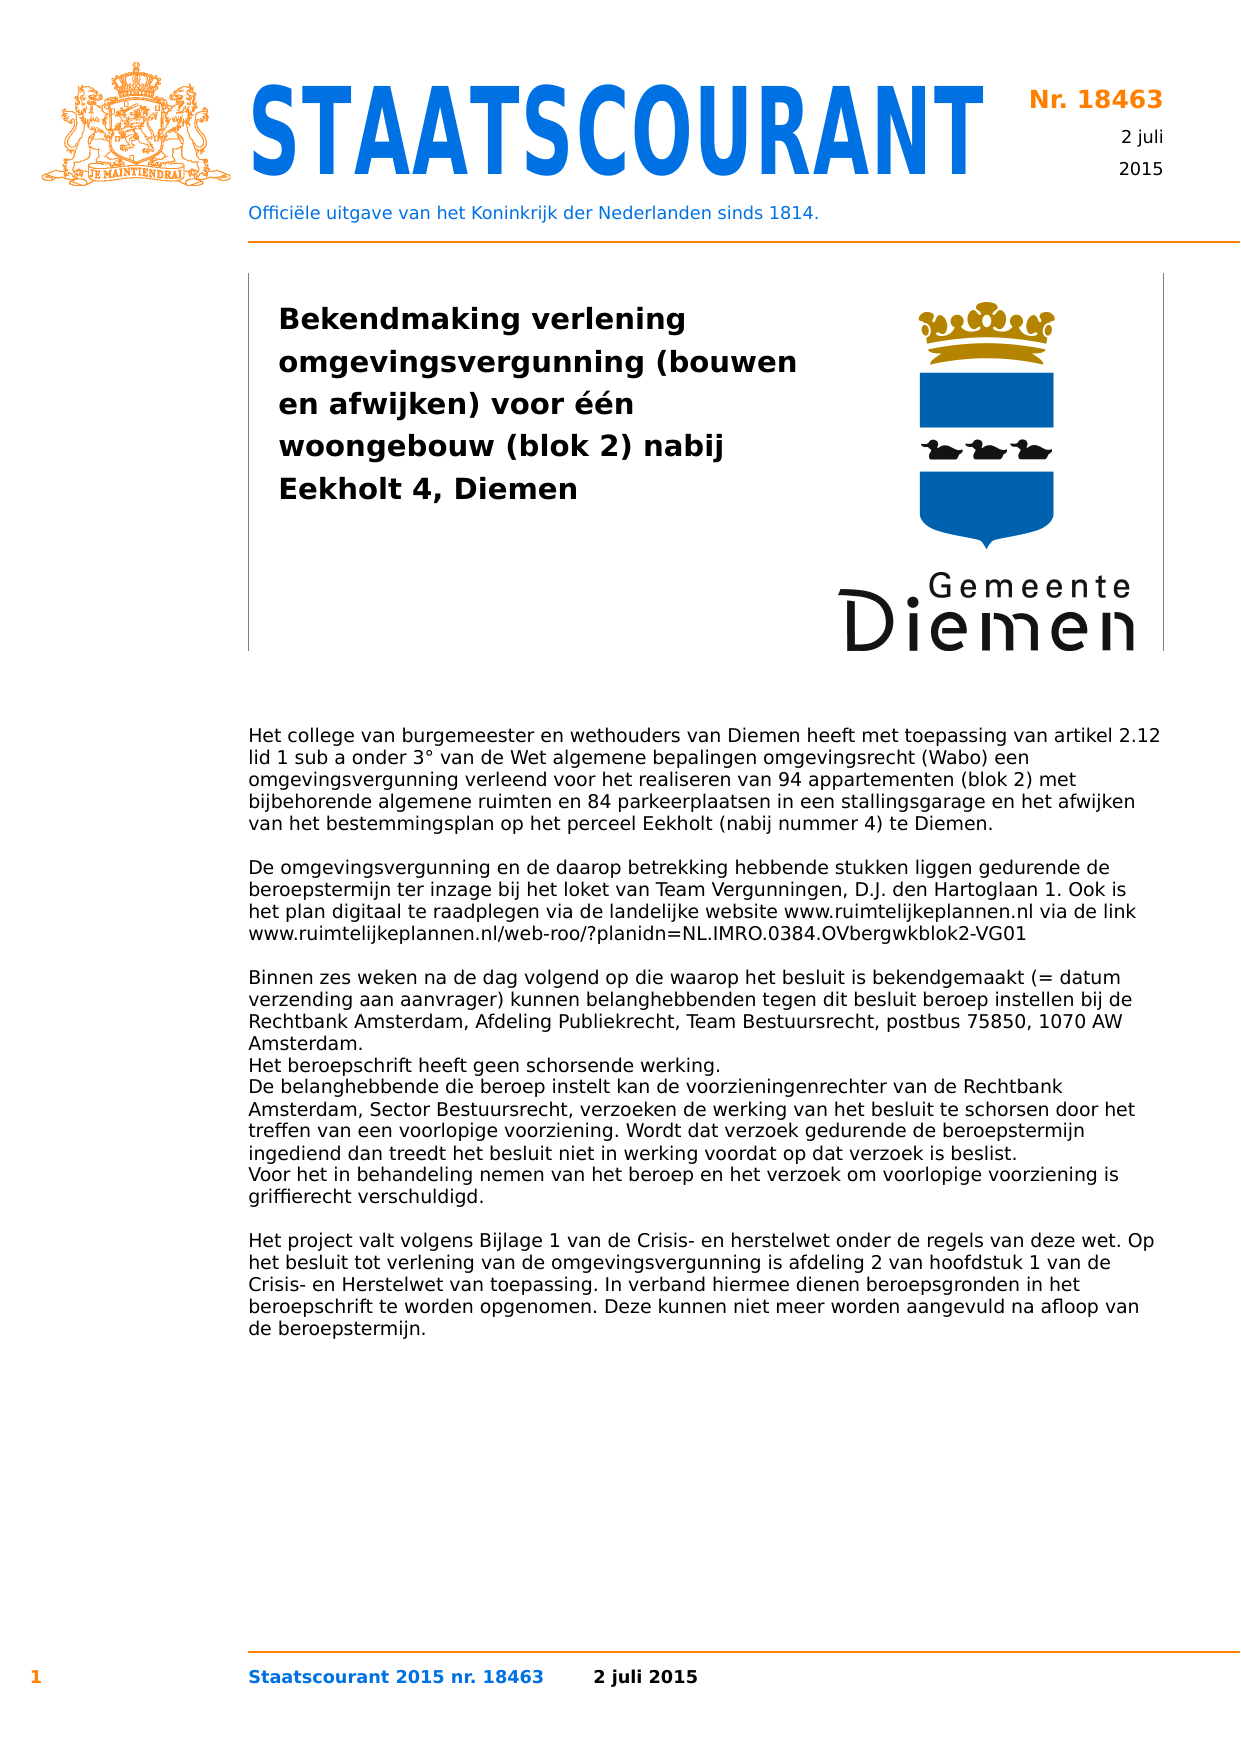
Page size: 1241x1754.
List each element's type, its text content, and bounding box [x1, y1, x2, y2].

text Binnen zes weken na de dag volgend op die waarop het besluit is bekendgemaakt (= datum verzending aan aanvrager) kunnen belanghebbenden tegen dit besluit beroep instellen bij de Rechtbank Amsterdam, Afdeling Publiekrecht, Team Bestuursrecht, postbus 75850, 1070 AW Amsterdam. [248, 967, 1163, 1054]
text Het beroepschrift heeft geen schorsende werking. [248, 1054, 1163, 1076]
table_header Nr. 18463 [998, 62, 1240, 121]
subtitle Bekendmaking verlening omgevingsvergunning (bouwen en afwijken) voor één woongebouw (blok 2) nabij Eekholt 4, Diemen [249, 273, 1163, 651]
table_header [25, 62, 248, 241]
text Het college van burgemeester en wethouders van Diemen heeft met toepassing van artikel 2.12 lid 1 sub a onder 3° van de Wet algemene bepalingen omgevingsrecht (Wabo) een omgevingsvergunning verleend voor het realiseren van 94 appartementen (blok 2) met bijbehorende algemene ruimten en 84 parkeerplaatsen in een stallingsgarage en het afwijken van het bestemmingsplan op het perceel Eekholt (nabij nummer 4) te Diemen. [248, 725, 1163, 835]
picture [41, 62, 231, 186]
text De omgevingsvergunning en de daarop betrekking hebbende stukken liggen gedurende de beroepstermijn ter inzage bij het loket van Team Vergunningen, D.J. den Hartoglaan 1. Ook is het plan digitaal te raadplegen via de landelijke website www.ruimtelijkeplannen.nl via de link www.ruimtelijkeplannen.nl/web-roo/?planidn=NL.IMRO.0384.OVbergwkblok2-VG01 [248, 857, 1163, 945]
picture [838, 302, 1134, 651]
table_cell 2 juli [998, 121, 1240, 153]
text Voor het in behandeling nemen van het beroep en het verzoek om voorlopige voorziening is griffierecht verschuldigd. [248, 1164, 1163, 1208]
table_cell Officiële uitgave van het Koninkrijk der Nederlanden sinds 1814. [248, 203, 1240, 241]
text Het project valt volgens Bijlage 1 van de Crisis- en herstelwet onder de regels van deze wet. Op het besluit tot verlening van de omgevingsvergunning is afdeling 2 van hoofdstuk 1 van de Crisis- en Herstelwet van toepassing. In verband hiermee dienen beroepsgronden in het beroepschrift te worden opgenomen. Deze kunnen niet meer worden aangevuld na afloop van de beroepstermijn. [248, 1230, 1163, 1340]
table_cell 2015 [998, 153, 1240, 203]
text De belanghebbende die beroep instelt kan de voorzieningenrechter van de Rechtbank Amsterdam, Sector Bestuursrecht, verzoeken de werking van het besluit te schorsen door het treffen van een voorlopige voorziening. Wordt dat verzoek gedurende de beroepstermijn ingediend dan treedt het besluit niet in werking voordat op dat verzoek is beslist. [248, 1076, 1163, 1164]
table_header STAATSCOURANT [248, 62, 998, 203]
